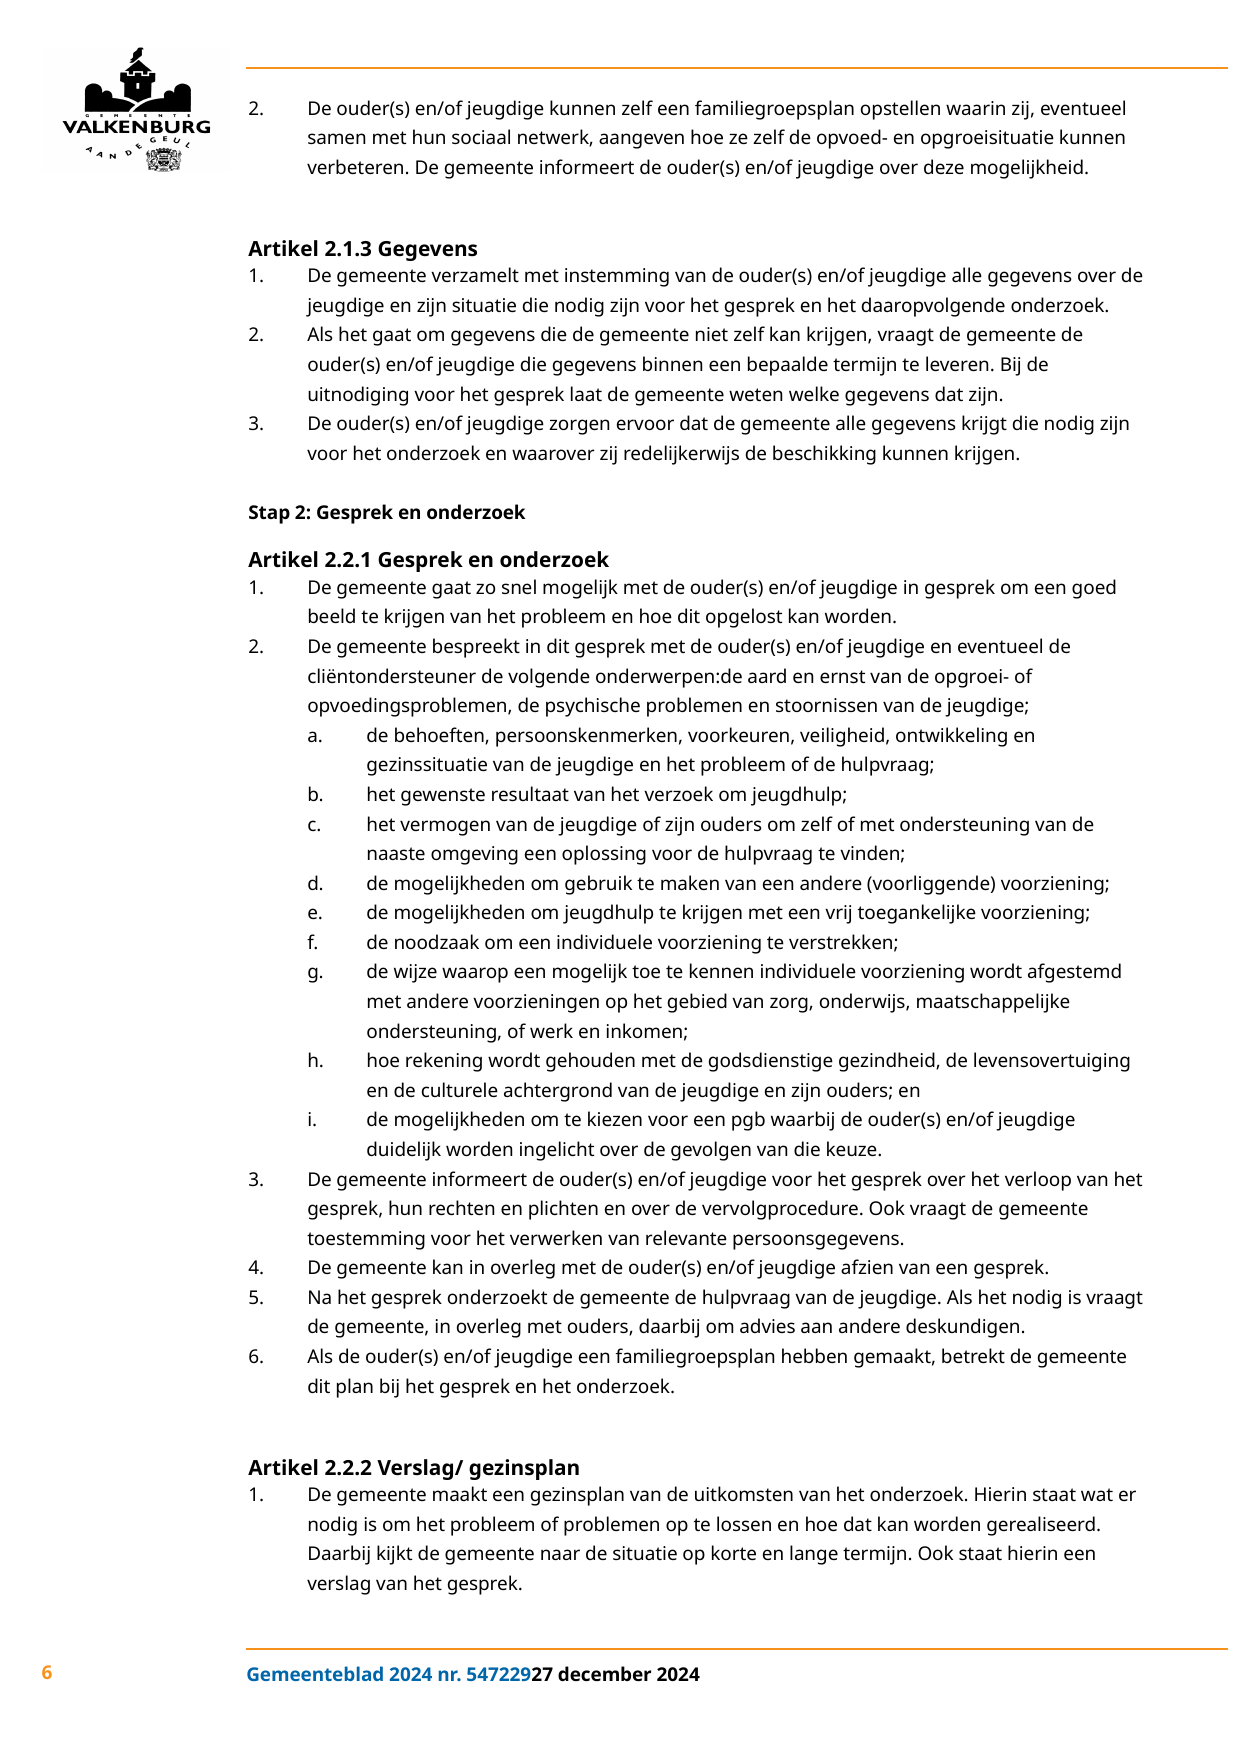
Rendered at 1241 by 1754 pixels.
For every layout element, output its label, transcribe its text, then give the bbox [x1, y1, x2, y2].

list De gemeente informeert de ouder(s) en/of jeugdige voor het gesprek over het verloop van het gesprek, hun rechten en plichten en over de vervolgprocedure. Ook vraagt de gemeente toestemming voor het verwerken van relevante persoonsgegevens. [248, 1166, 1152, 1251]
list het vermogen van de jeugdige of zijn ouders om zelf of met ondersteuning van de naaste omgeving een oplossing voor de hulpvraag te vinden; [307, 811, 1152, 866]
text Stap 2: Gesprek en onderzoek [248, 499, 1152, 525]
list Als de ouder(s) en/of jeugdige een familiegroepsplan hebben gemaakt, betrekt de gemeente dit plan bij het gesprek en het onderzoek. [248, 1343, 1152, 1398]
picture [41, 47, 231, 172]
list de noodzaak om een individuele voorziening te verstrekken; [307, 929, 1152, 955]
list de mogelijkheden om te kiezen voor een pgb waarbij de ouder(s) en/of jeugdige duidelijk worden ingelicht over de gevolgen van die keuze. [307, 1107, 1152, 1162]
list het gewenste resultaat van het verzoek om jeugdhulp; [307, 781, 1152, 807]
list De gemeente gaat zo snel mogelijk met de ouder(s) en/of jeugdige in gesprek om een goed beeld te krijgen van het probleem en hoe dit opgelost kan worden. [248, 574, 1152, 629]
list Na het gesprek onderzoekt de gemeente de hulpvraag van de jeugdige. Als het nodig is vraagt de gemeente, in overleg met ouders, daarbij om advies aan andere deskundigen. [248, 1284, 1152, 1339]
text Artikel 2.2.2 Verslag/ gezinsplan [248, 1453, 1152, 1481]
list De ouder(s) en/of jeugdige kunnen zelf een familiegroepsplan opstellen waarin zij, eventueel samen met hun sociaal netwerk, aangeven hoe ze zelf de opvoed- en opgroeisituatie kunnen verbeteren. De gemeente informeert de ouder(s) en/of jeugdige over deze mogelijkheid. [248, 95, 1152, 180]
text Artikel 2.2.1 Gesprek en onderzoek [248, 546, 1152, 574]
text Artikel 2.1.3 Gegevens [248, 234, 1152, 262]
list De gemeente bespreekt in dit gesprek met de ouder(s) en/of jeugdige en eventueel de cliëntondersteuner de volgende onderwerpen:de aard en ernst van de opgroei- of opvoedingsproblemen, de psychische problemen en stoornissen van de jeugdige; [248, 633, 1152, 718]
list De gemeente kan in overleg met de ouder(s) en/of jeugdige afzien van een gesprek. [248, 1254, 1152, 1280]
list de mogelijkheden om gebruik te maken van een andere (voorliggende) voorziening; [307, 870, 1152, 896]
list hoe rekening wordt gehouden met de godsdienstige gezindheid, de levensovertuiging en de culturele achtergrond van de jeugdige en zijn ouders; en [307, 1047, 1152, 1103]
list De ouder(s) en/of jeugdige zorgen ervoor dat de gemeente alle gegevens krijgt die nodig zijn voor het onderzoek en waarover zij redelijkerwijs de beschikking kunnen krijgen. [248, 410, 1152, 466]
list de behoeften, persoonskenmerken, voorkeuren, veiligheid, ontwikkeling en gezinssituatie van de jeugdige en het probleem of de hulpvraag; [307, 722, 1152, 777]
list de mogelijkheden om jeugdhulp te krijgen met een vrij toegankelijke voorziening; [307, 899, 1152, 925]
list De gemeente maakt een gezinsplan van de uitkomsten van het onderzoek. Hierin staat wat er nodig is om het probleem of problemen op te lossen en hoe dat kan worden gerealiseerd. Daarbij kijkt de gemeente naar de situatie op korte en lange termijn. Ook staat hierin een verslag van het gesprek. [248, 1481, 1152, 1596]
list De gemeente verzamelt met instemming van de ouder(s) en/of jeugdige alle gegevens over de jeugdige en zijn situatie die nodig zijn voor het gesprek en het daaropvolgende onderzoek. [248, 262, 1152, 318]
list de wijze waarop een mogelijk toe te kennen individuele voorziening wordt afgestemd met andere voorzieningen op het gebied van zorg, onderwijs, maatschappelijke ondersteuning, of werk en inkomen; [307, 959, 1152, 1043]
list Als het gaat om gegevens die de gemeente niet zelf kan krijgen, vraagt de gemeente de ouder(s) en/of jeugdige die gegevens binnen een bepaalde termijn te leveren. Bij de uitnodiging voor het gesprek laat de gemeente weten welke gegevens dat zijn. [248, 322, 1152, 406]
